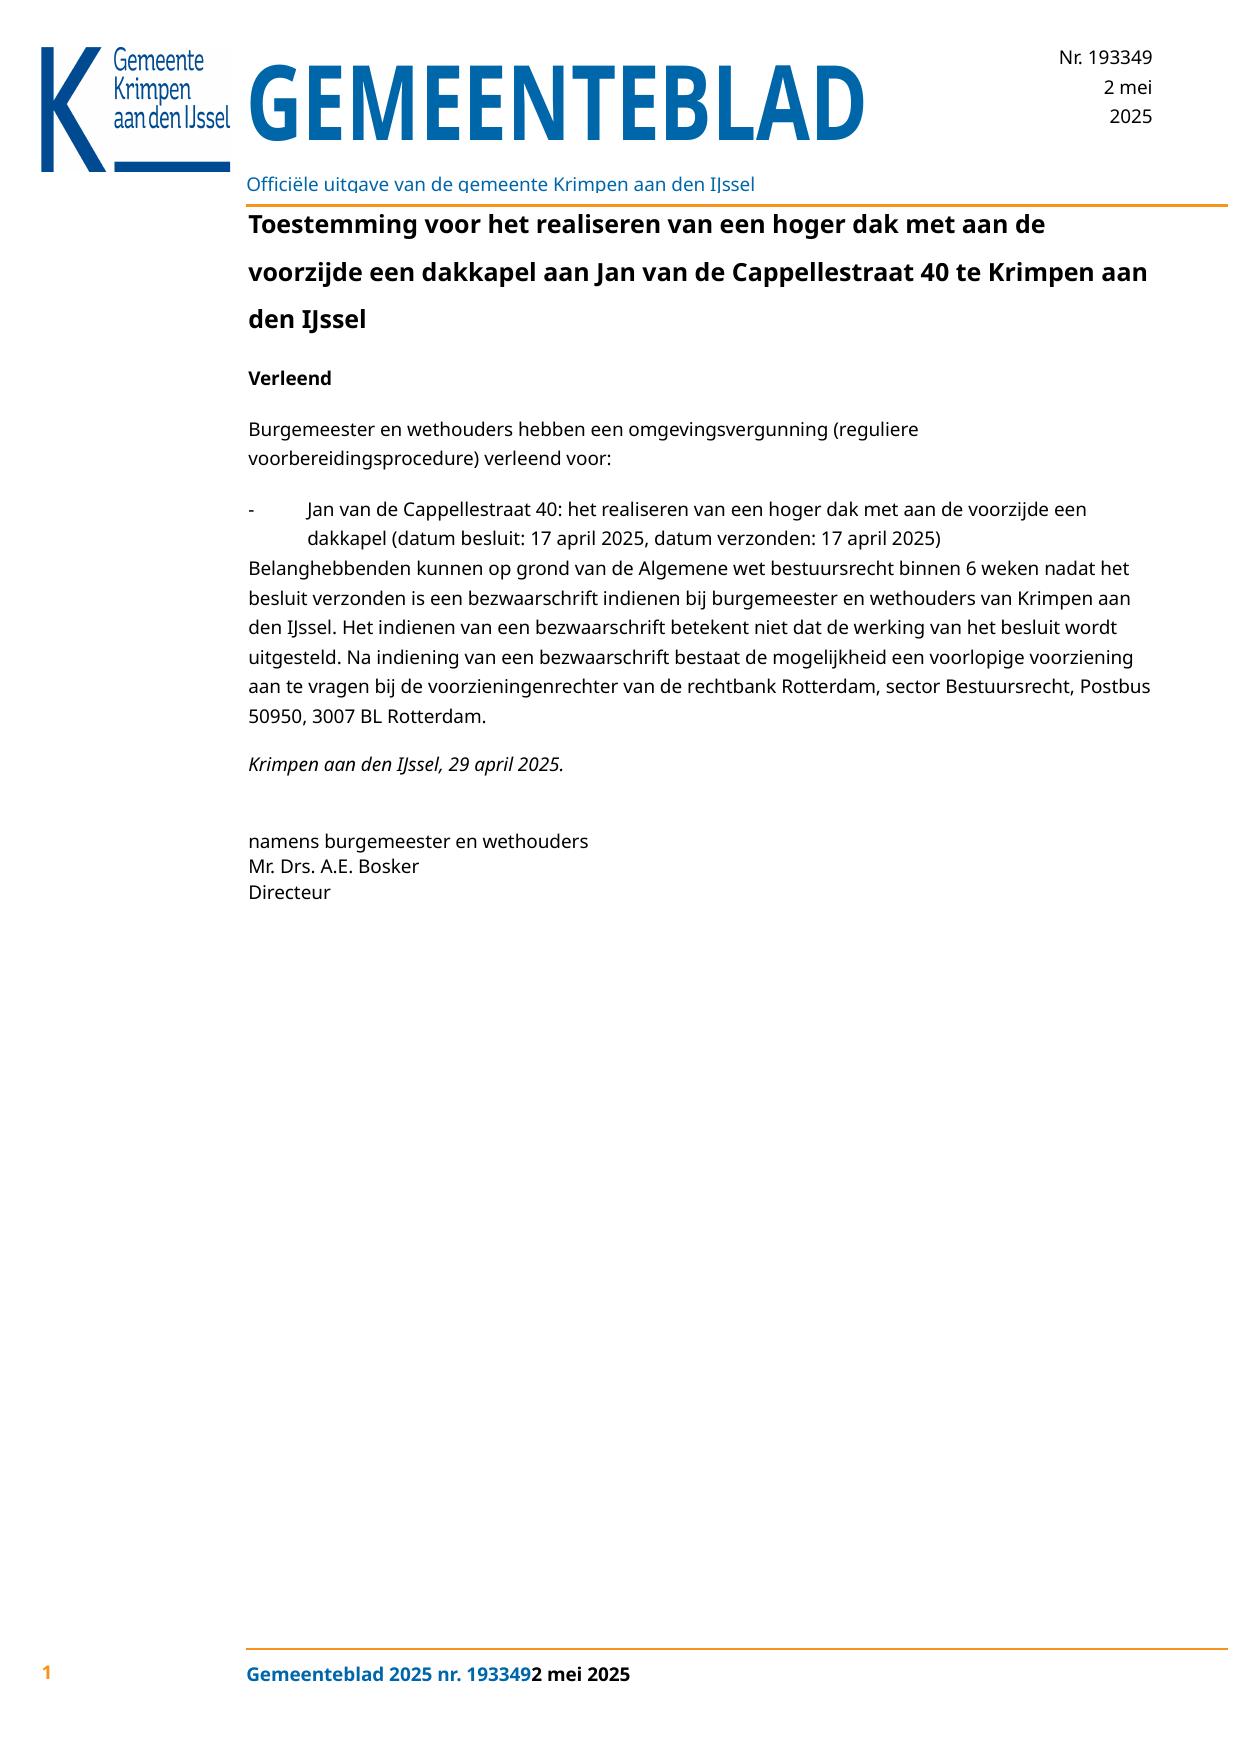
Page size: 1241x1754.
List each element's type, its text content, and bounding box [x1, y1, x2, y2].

text namens burgemeester en wethouders [248, 828, 1152, 854]
text Mr. Drs. A.E. Bosker [248, 854, 1152, 879]
text Belanghebbenden kunnen op grond van de Algemene wet bestuursrecht binnen 6 weken nadat het besluit verzonden is een bezwaarschrift indienen bij burgemeester en wethouders van Krimpen aan den IJssel. Het indienen van een bezwaarschrift betekent niet dat de werking van het besluit wordt uitgesteld. Na indiening van een bezwaarschrift bestaat de mogelijkheid een voorlopige voorziening aan te vragen bij de voorzieningenrechter van de rechtbank Rotterdam, sector Bestuursrecht, Postbus 50950, 3007 BL Rotterdam. [248, 555, 1152, 729]
list Jan van de Cappellestraat 40: het realiseren van een hoger dak met aan de voorzijde een dakkapel (datum besluit: 17 april 2025, datum verzonden: 17 april 2025) [248, 496, 1152, 551]
text Burgemeester en wethouders hebben een omgevingsvergunning (reguliere voorbereidingsprocedure) verleend voor: [248, 416, 1152, 471]
picture [41, 47, 231, 172]
text Toestemming voor het realiseren van een hoger dak met aan de voorzijde een dakkapel aan Jan van de Cappellestraat 40 te Krimpen aan den IJssel [248, 207, 1152, 336]
text Verleend [248, 366, 1152, 391]
text Krimpen aan den IJssel, 29 april 2025. [248, 751, 1152, 777]
text Directeur [248, 879, 1152, 905]
